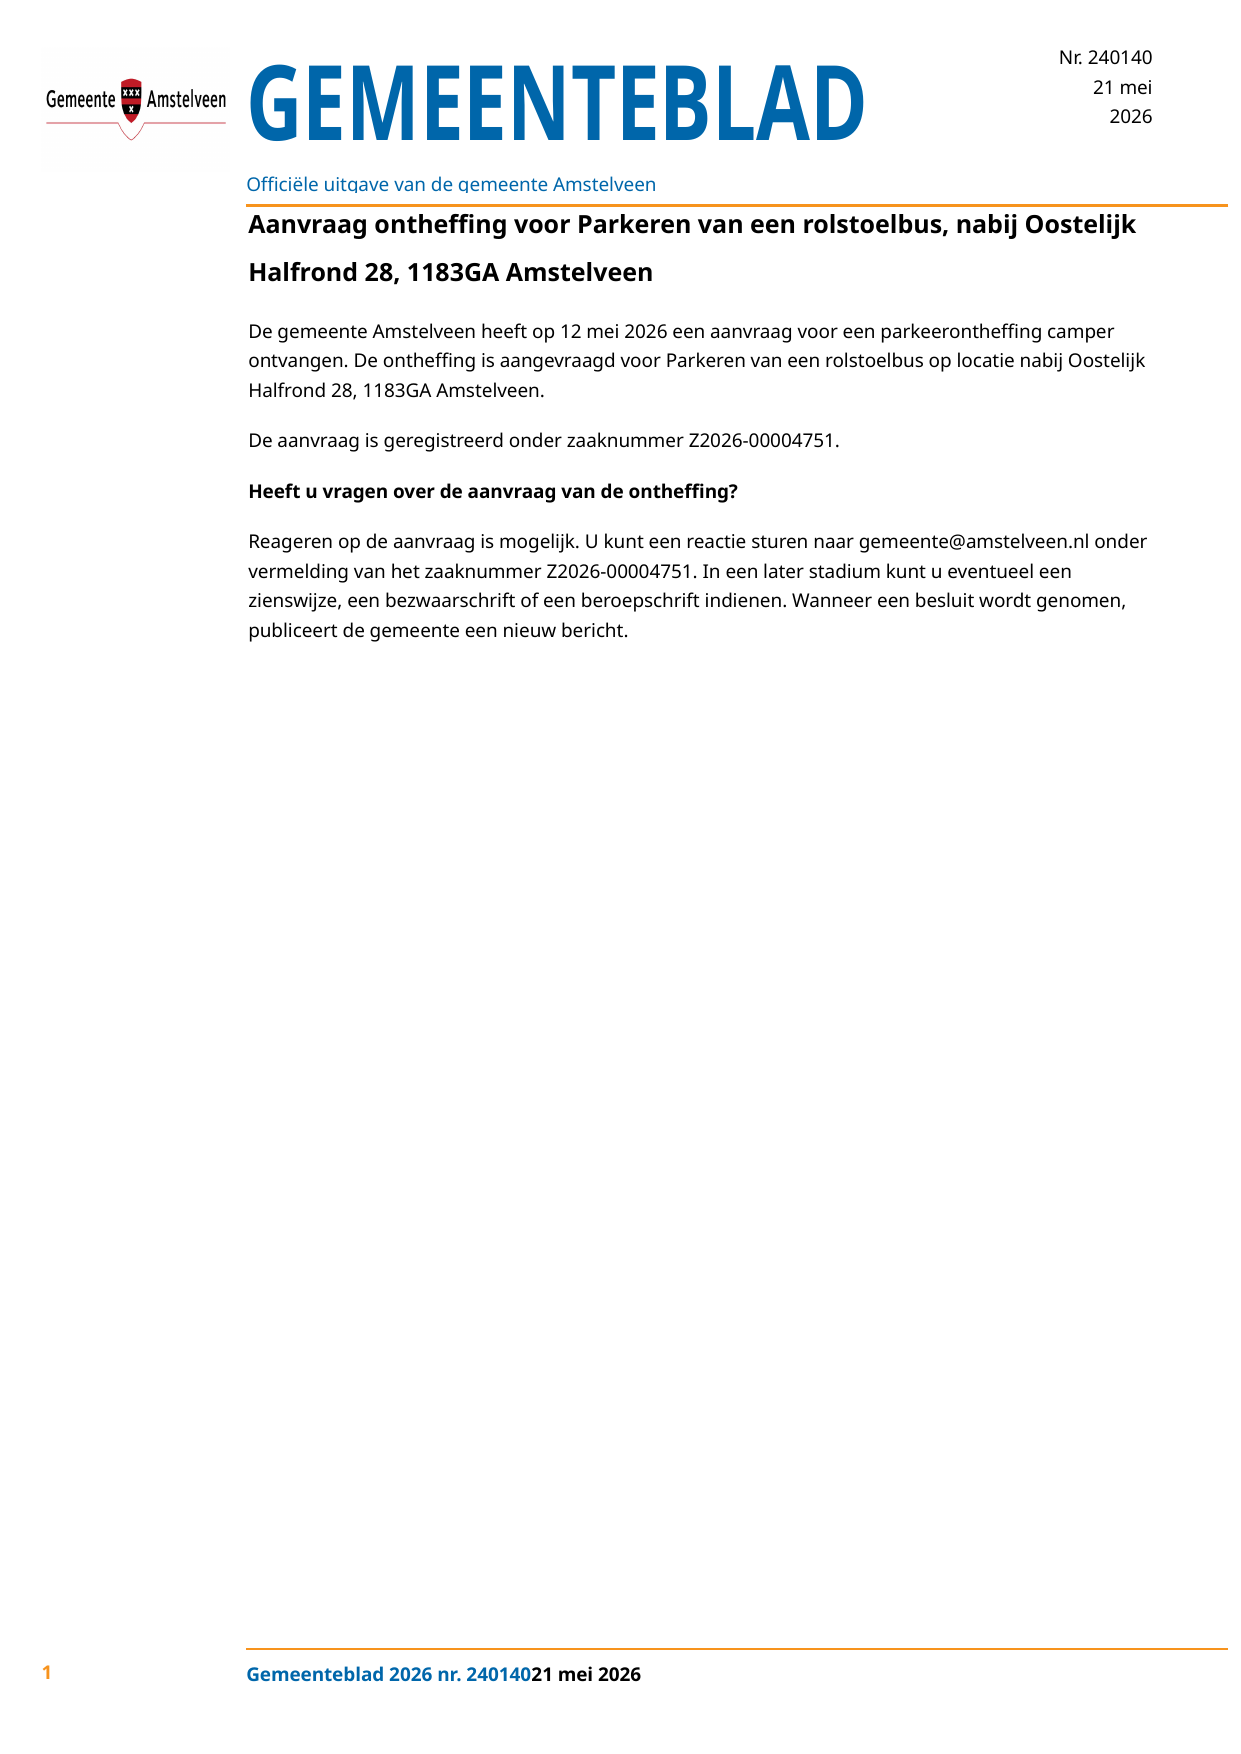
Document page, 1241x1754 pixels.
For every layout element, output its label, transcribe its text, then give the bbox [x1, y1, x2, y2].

text De gemeente Amstelveen heeft op 12 mei 2026 een aanvraag voor een parkeerontheffing camper ontvangen. De ontheffing is aangevraagd voor Parkeren van een rolstoelbus op locatie nabij Oostelijk Halfrond 28, 1183GA Amstelveen. [248, 318, 1152, 403]
text Reageren op de aanvraag is mogelijk. U kunt een reactie sturen naar gemeente@amstelveen.nl onder vermelding van het zaaknummer Z2026-00004751. In een later stadium kunt u eventueel een zienswijze, een bezwaarschrift of een beroepschrift indienen. Wanneer een besluit wordt genomen, publiceert de gemeente een nieuw bericht. [248, 528, 1152, 643]
text Heeft u vragen over de aanvraag van de ontheffing? [248, 478, 1152, 504]
picture [41, 47, 231, 172]
text De aanvraag is geregistreerd onder zaaknummer Z2026-00004751. [248, 427, 1152, 453]
text Aanvraag ontheffing voor Parkeren van een rolstoelbus, nabij Oostelijk Halfrond 28, 1183GA Amstelveen [248, 207, 1152, 288]
